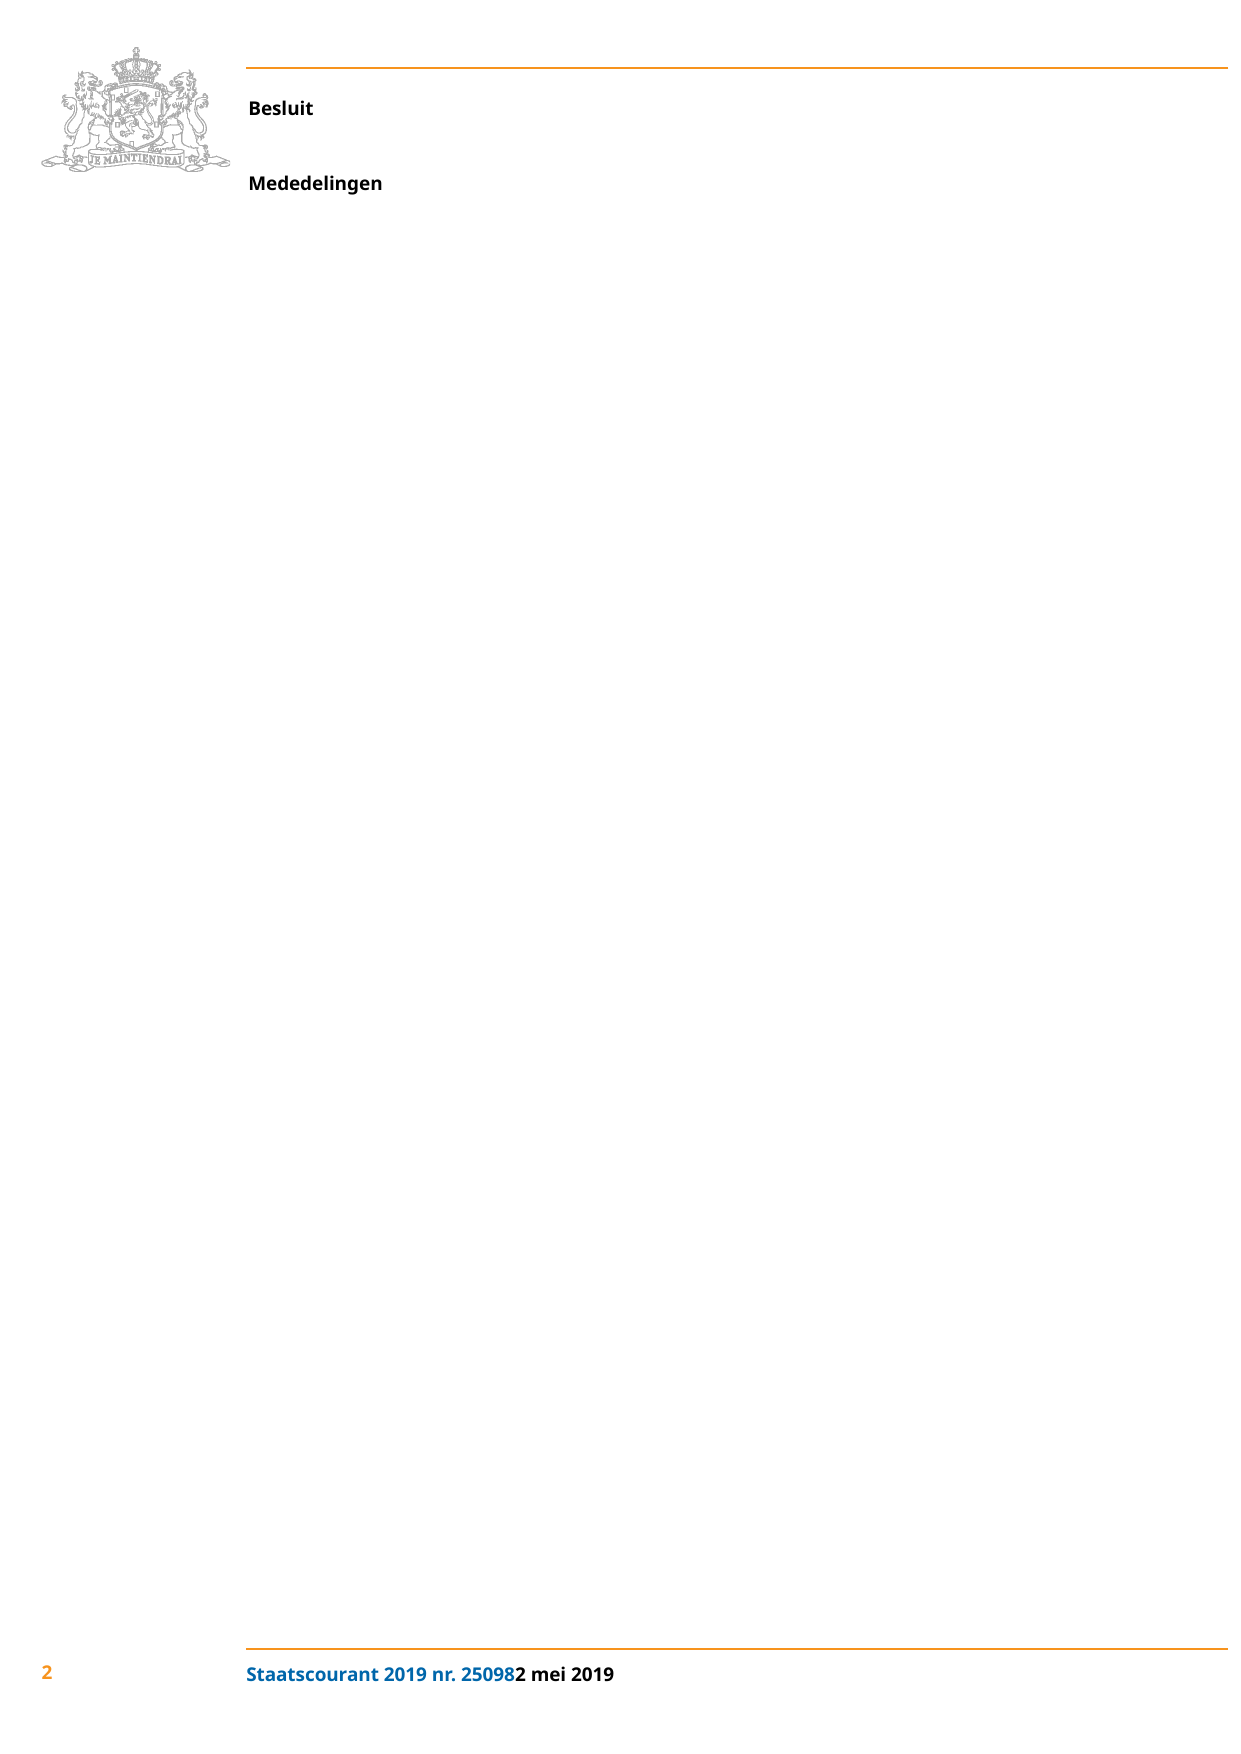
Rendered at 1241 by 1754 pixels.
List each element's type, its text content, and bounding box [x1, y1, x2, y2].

picture [41, 47, 231, 172]
text Besluit [248, 95, 1152, 121]
text Mededelingen [248, 170, 1152, 196]
